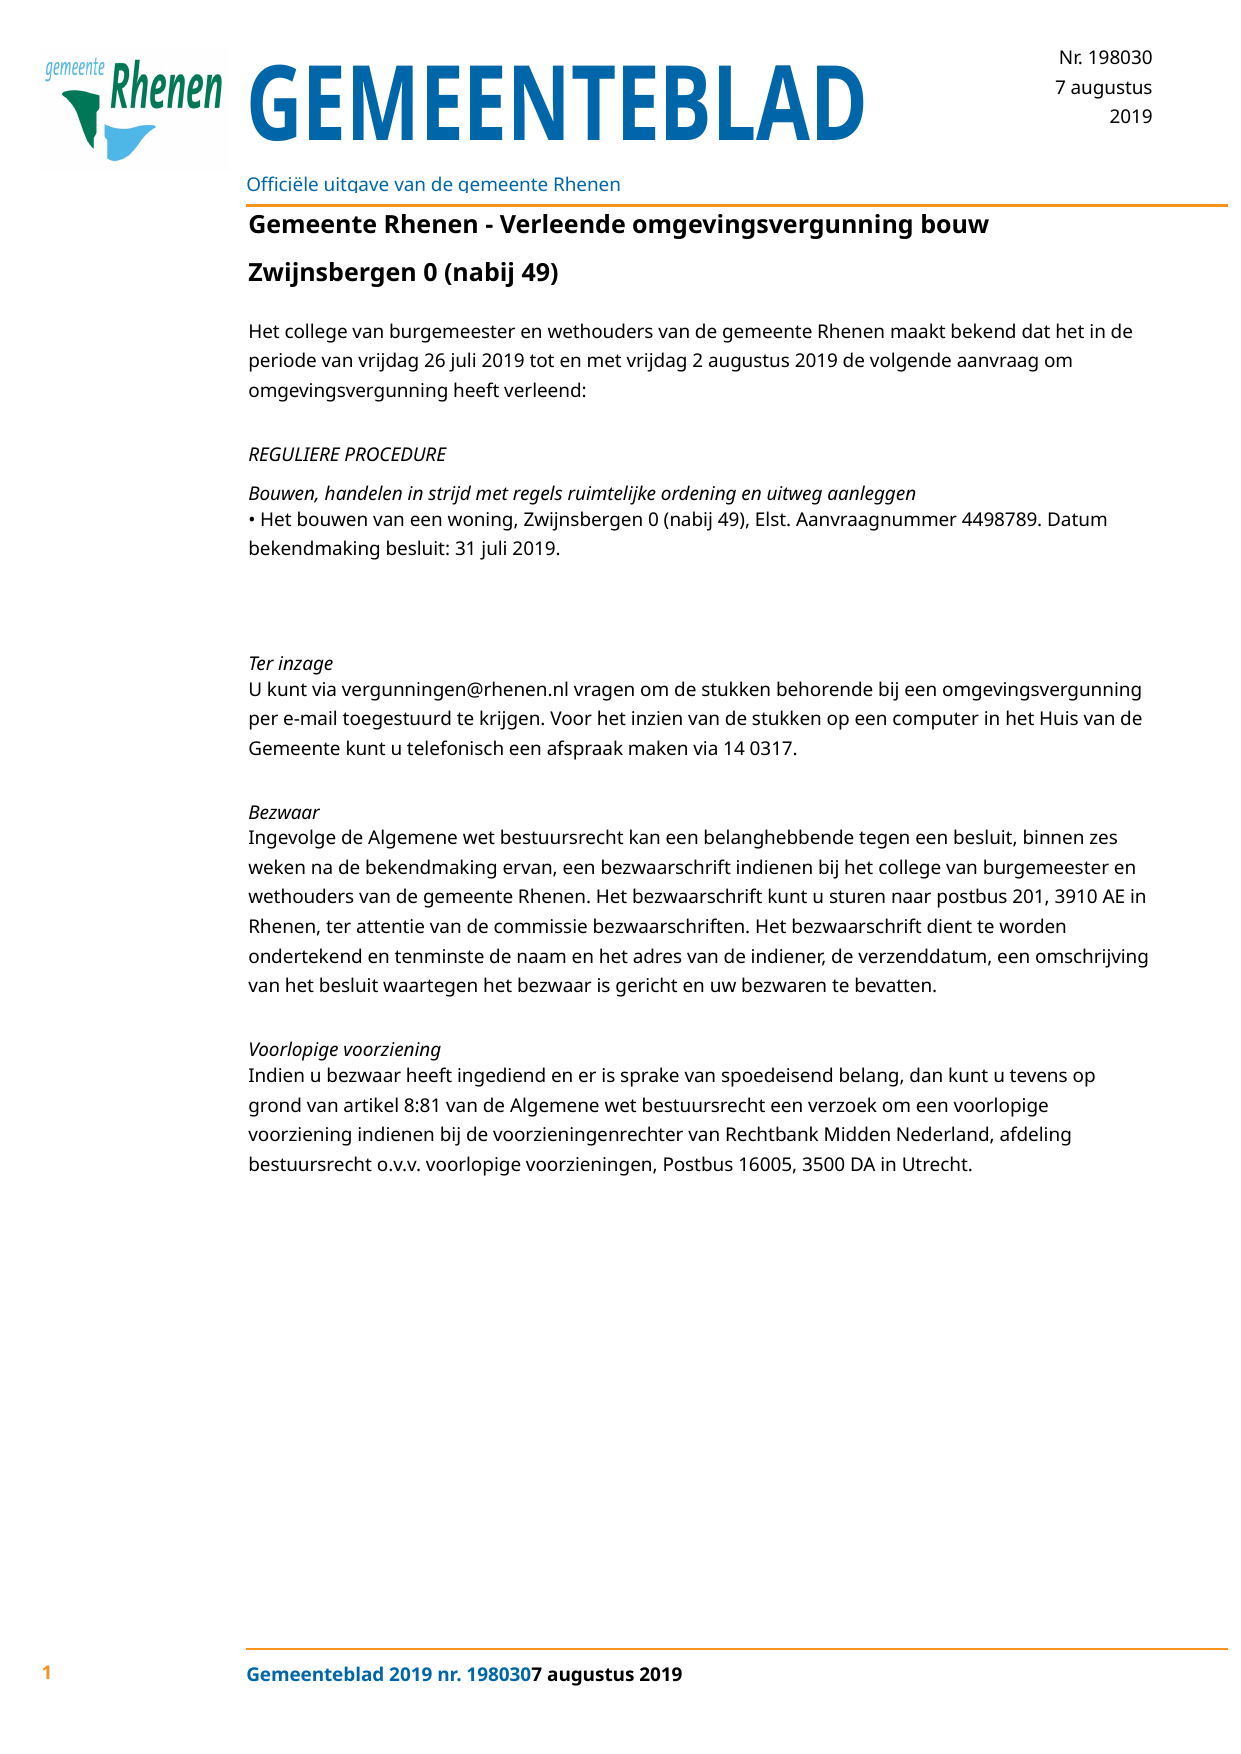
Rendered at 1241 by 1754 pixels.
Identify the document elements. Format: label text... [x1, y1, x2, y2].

text Het college van burgemeester en wethouders van de gemeente Rhenen maakt bekend dat het in de periode van vrijdag 26 juli 2019 tot en met vrijdag 2 augustus 2019 de volgende aanvraag om omgevingsvergunning heeft verleend: [248, 318, 1152, 403]
picture [41, 47, 231, 172]
text Bezwaar [248, 799, 1152, 824]
text • Het bouwen van een woning, Zwijnsbergen 0 (nabij 49), Elst. Aanvraagnummer 4498789. Datum bekendmaking besluit: 31 juli 2019. [248, 506, 1152, 561]
text REGULIERE PROCEDURE [248, 441, 1152, 467]
text Indien u bezwaar heeft ingediend en er is sprake van spoedeisend belang, dan kunt u tevens op grond van artikel 8:81 van de Algemene wet bestuursrecht een verzoek om een voorlopige voorziening indienen bij de voorzieningenrechter van Rechtbank Midden Nederland, afdeling bestuursrecht o.v.v. voorlopige voorzieningen, Postbus 16005, 3500 DA in Utrecht. [248, 1062, 1152, 1177]
text Voorlopige voorziening [248, 1036, 1152, 1062]
text Gemeente Rhenen - Verleende omgevingsvergunning bouw Zwijnsbergen 0 (nabij 49) [248, 207, 1152, 288]
text U kunt via vergunningen@rhenen.nl vragen om de stukken behorende bij een omgevingsvergunning per e-mail toegestuurd te krijgen. Voor het inzien van de stukken op een computer in het Huis van de Gemeente kunt u telefonisch een afspraak maken via 14 0317. [248, 676, 1152, 761]
text Ter inzage [248, 650, 1152, 676]
text Ingevolge de Algemene wet bestuursrecht kan een belanghebbende tegen een besluit, binnen zes weken na de bekendmaking ervan, een bezwaarschrift indienen bij het college van burgemeester en wethouders van de gemeente Rhenen. Het bezwaarschrift kunt u sturen naar postbus 201, 3910 AE in Rhenen, ter attentie van de commissie bezwaarschriften. Het bezwaarschrift dient te worden ondertekend en tenminste de naam en het adres van de indiener, de verzenddatum, een omschrijving van het besluit waartegen het bezwaar is gericht en uw bezwaren te bevatten. [248, 824, 1152, 998]
text Bouwen, handelen in strijd met regels ruimtelijke ordening en uitweg aanleggen [248, 480, 1152, 506]
